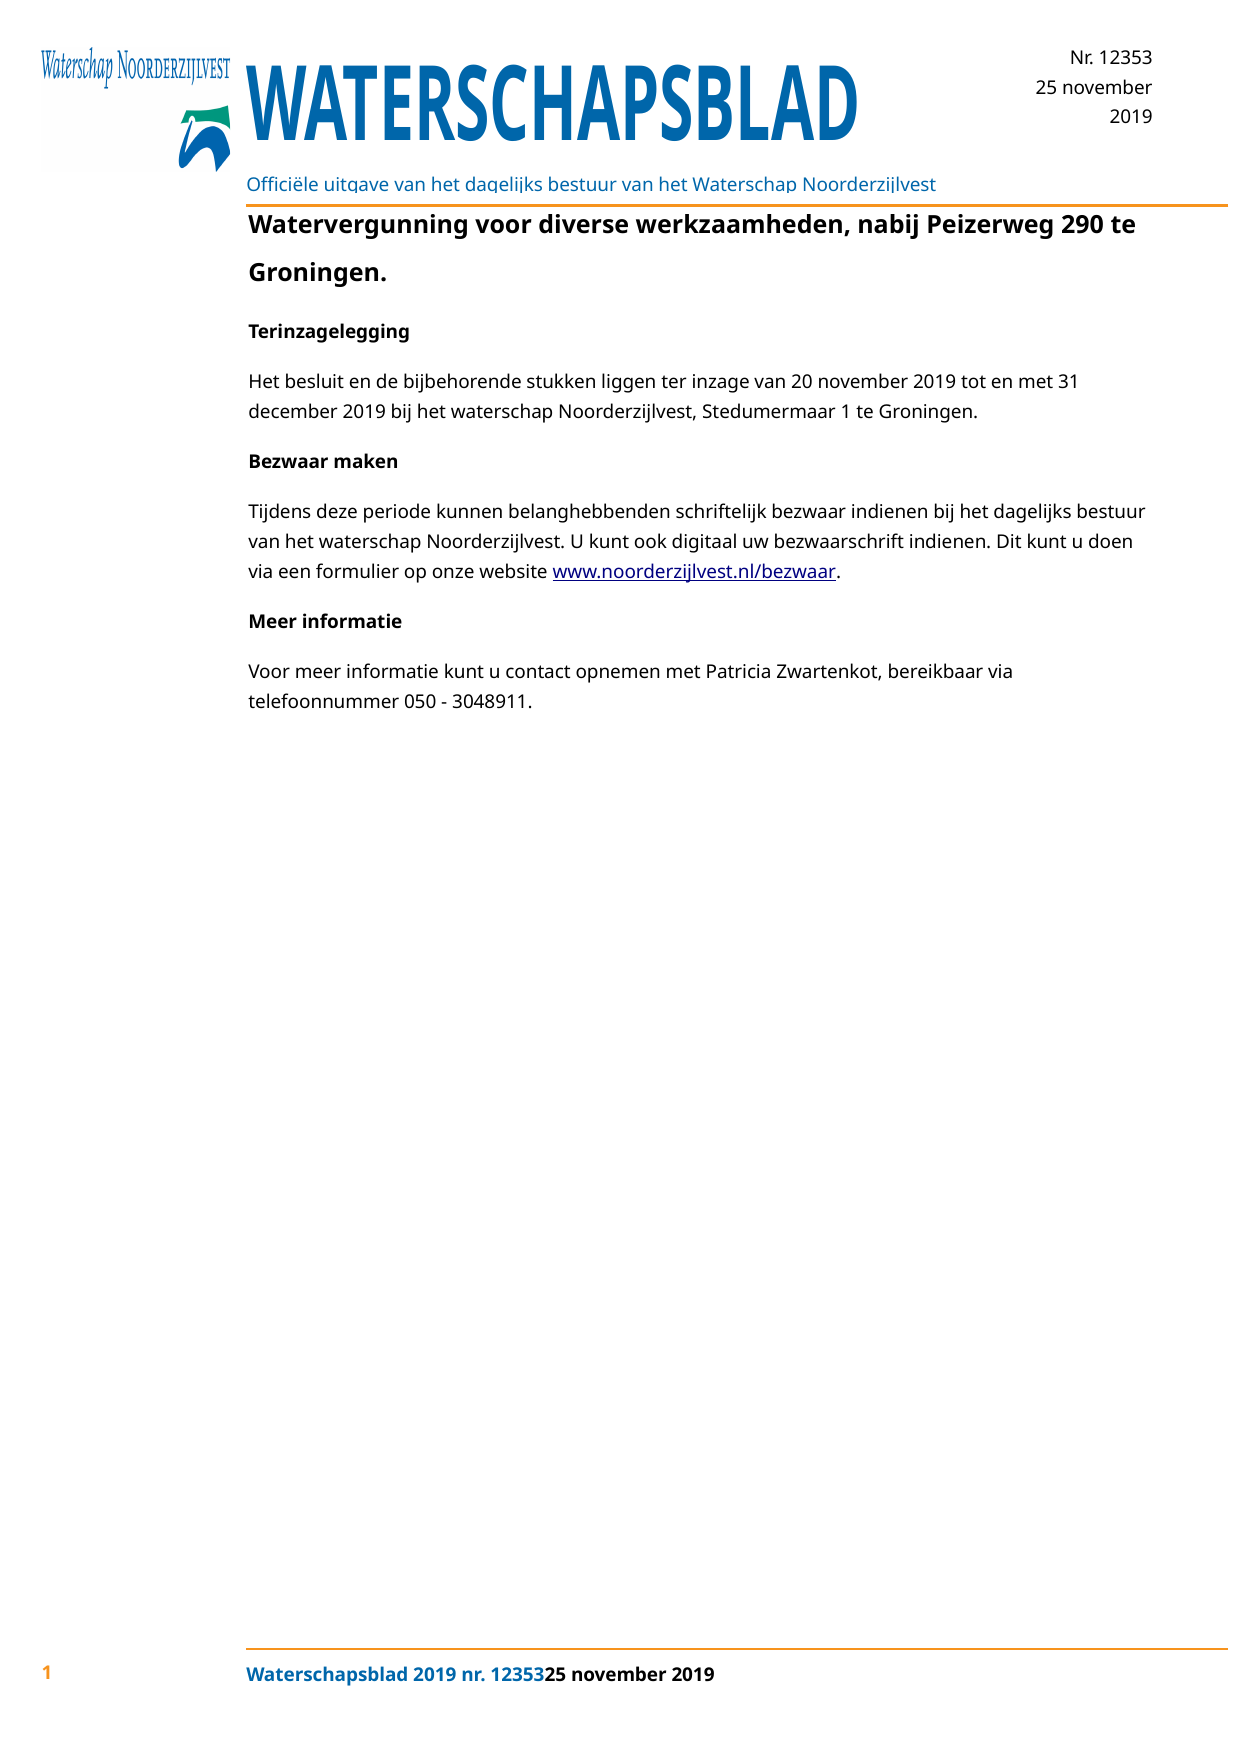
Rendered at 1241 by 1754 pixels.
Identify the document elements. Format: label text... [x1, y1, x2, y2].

picture [41, 47, 231, 172]
text Meer informatie [248, 608, 1152, 634]
text Tijdens deze periode kunnen belanghebbenden schriftelijk bezwaar indienen bij het dagelijks bestuur van het waterschap Noorderzijlvest. U kunt ook digitaal uw bezwaarschrift indienen. Dit kunt u doen via een formulier op onze website www.noorderzijlvest.nl/bezwaar. [248, 499, 1152, 584]
text Terinzagelegging [248, 318, 1152, 344]
text Watervergunning voor diverse werkzaamheden, nabij Peizerweg 290 te Groningen. [248, 207, 1152, 288]
text Voor meer informatie kunt u contact opnemen met Patricia Zwartenkot, bereikbaar via telefoonnummer 050 - 3048911. [248, 659, 1152, 714]
text Het besluit en de bijbehorende stukken liggen ter inzage van 20 november 2019 tot en met 31 december 2019 bij het waterschap Noorderzijlvest, Stedumermaar 1 te Groningen. [248, 368, 1152, 424]
text Bezwaar maken [248, 448, 1152, 474]
